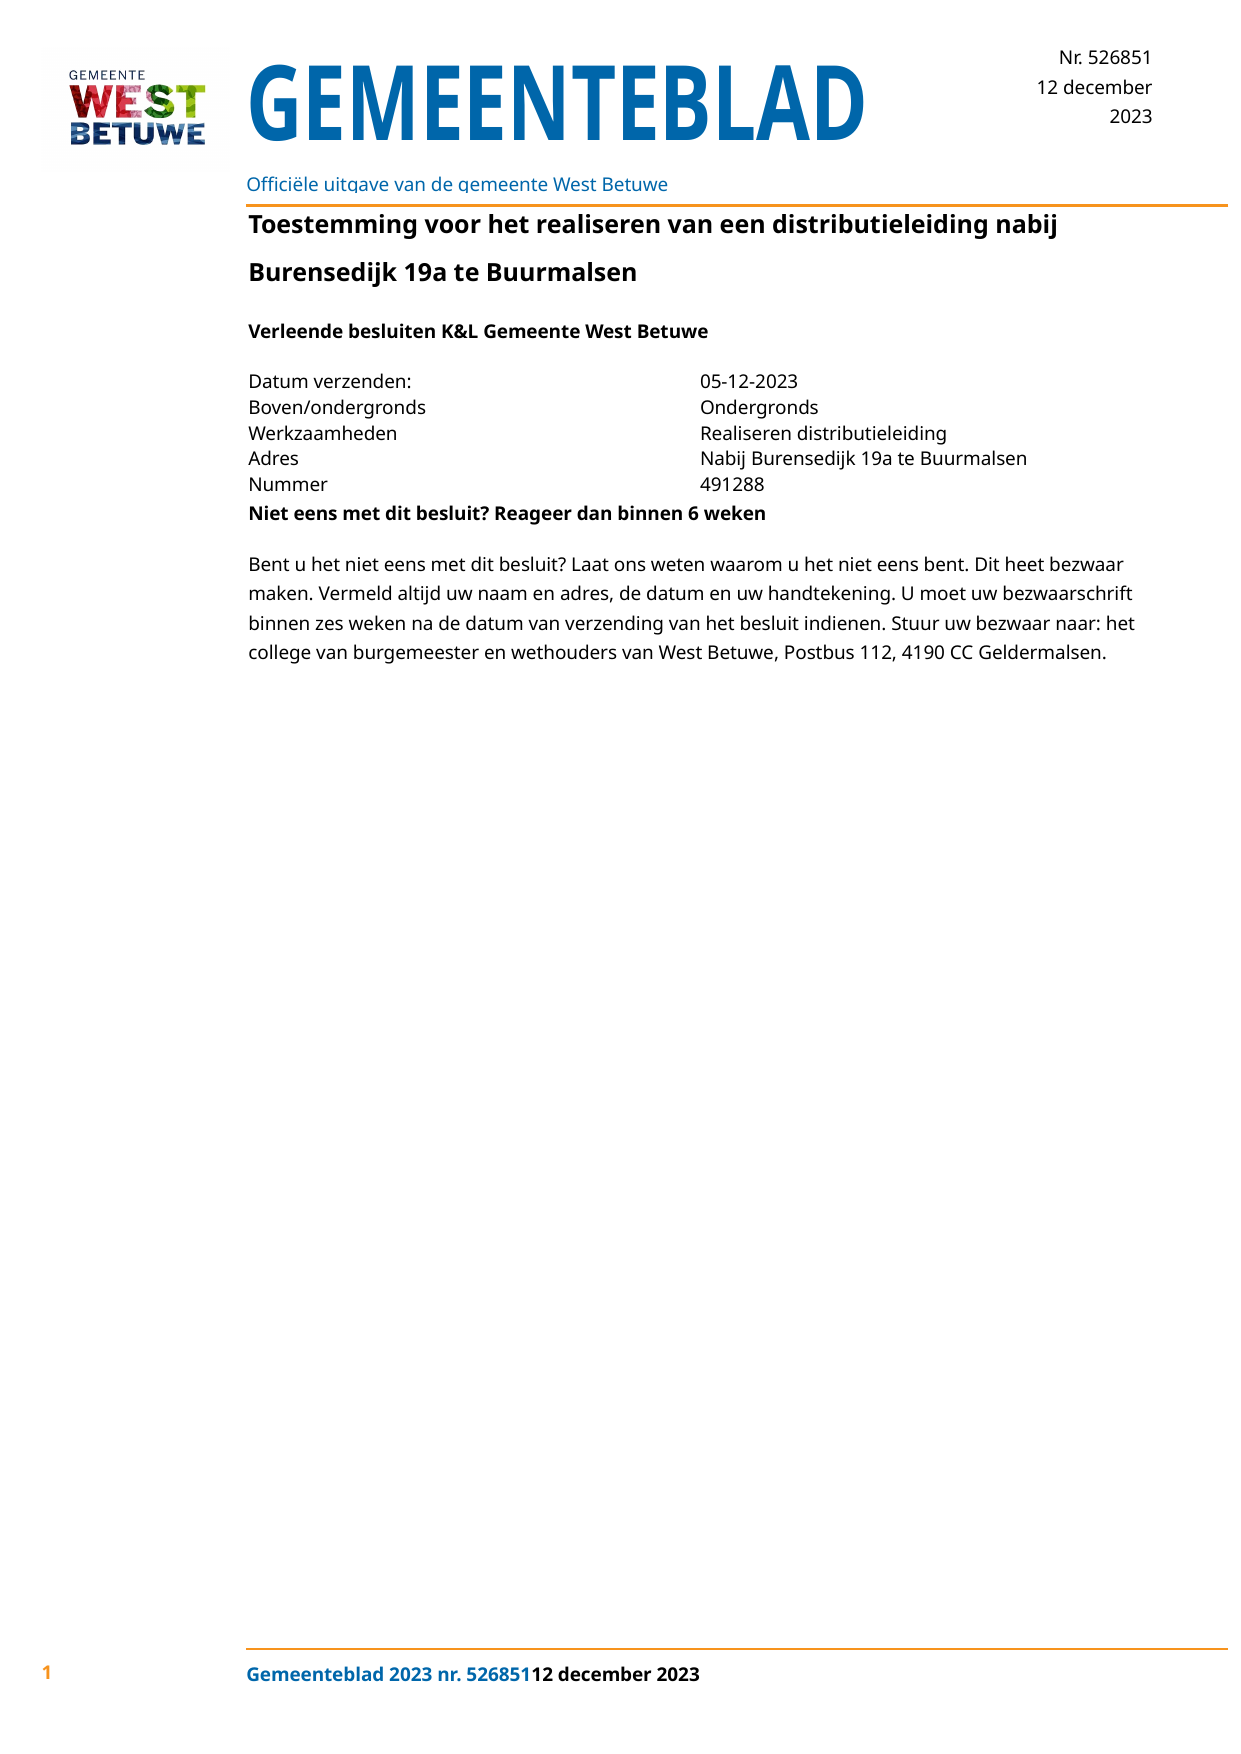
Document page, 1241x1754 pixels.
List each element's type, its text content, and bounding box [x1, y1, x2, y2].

text Bent u het niet eens met dit besluit? Laat ons weten waarom u het niet eens bent. Dit heet bezwaar maken. Vermeld altijd uw naam en adres, de datum en uw handtekening. U moet uw bezwaarschrift binnen zes weken na de datum van verzending van het besluit indienen. Stuur uw bezwaar naar: het college van burgemeester en wethouders van West Betuwe, Postbus 112, 4190 CC Geldermalsen. [248, 551, 1152, 665]
table_cell Nabij Burensedijk 19a te Buurmalsen [700, 446, 1152, 471]
text Niet eens met dit besluit? Reageer dan binnen 6 weken [248, 500, 1152, 526]
table_cell Realiseren distributieleiding [700, 420, 1152, 446]
picture [41, 47, 231, 172]
table_cell Boven/ondergronds [248, 394, 700, 420]
table_header 05-12-2023 [700, 369, 1152, 394]
table_cell Adres [248, 446, 700, 471]
text Toestemming voor het realiseren van een distributieleiding nabij Burensedijk 19a te Buurmalsen [248, 207, 1152, 288]
table_cell Werkzaamheden [248, 420, 700, 446]
text Verleende besluiten K&L Gemeente West Betuwe [248, 318, 1152, 344]
table_cell Nummer [248, 471, 700, 497]
table_header Datum verzenden: [248, 369, 700, 394]
table_cell 491288 [700, 471, 1152, 497]
table_cell Ondergronds [700, 394, 1152, 420]
